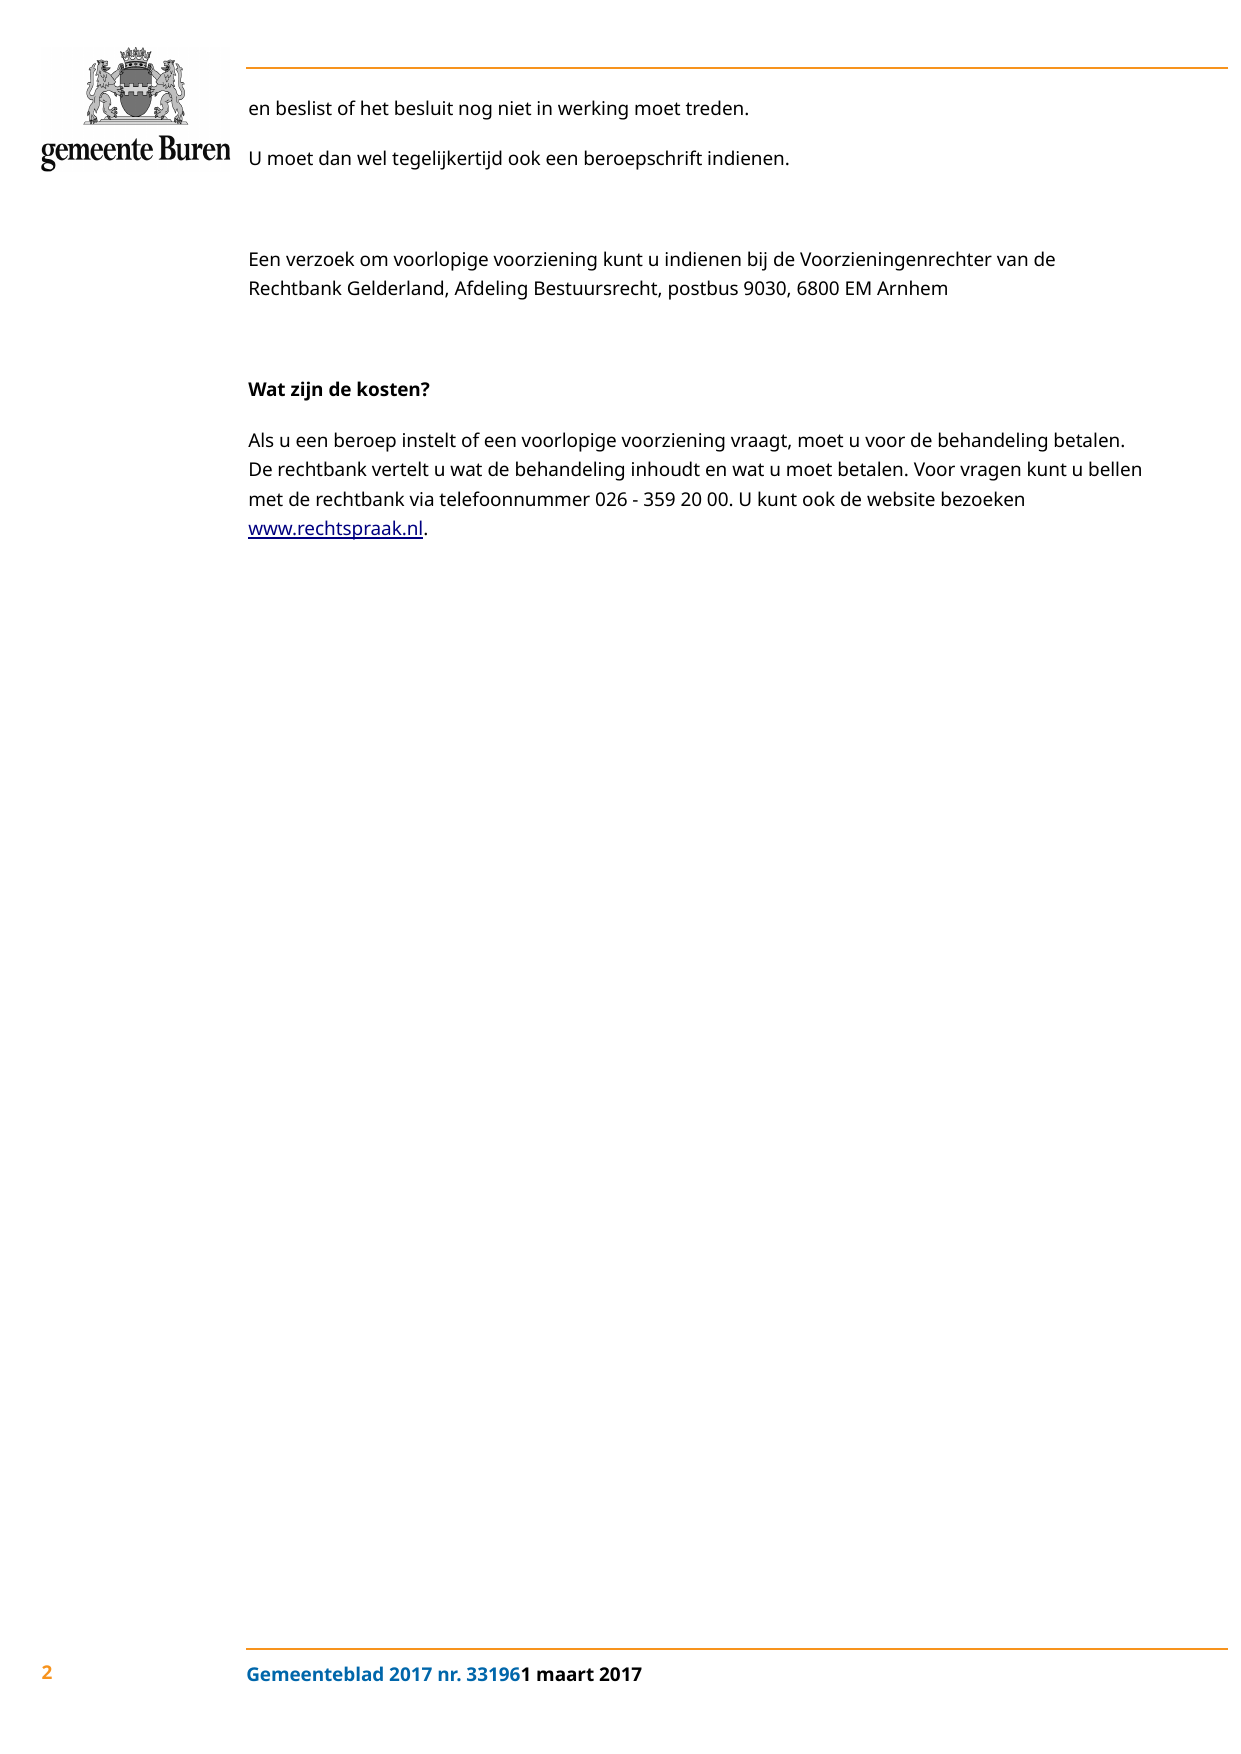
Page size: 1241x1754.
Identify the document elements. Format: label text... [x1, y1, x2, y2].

picture [41, 47, 231, 172]
text en beslist of het besluit nog niet in werking moet treden. [248, 95, 1152, 121]
text Een verzoek om voorlopige voorziening kunt u indienen bij de Voorzieningenrechter van de Rechtbank Gelderland, Afdeling Bestuursrecht, postbus 9030, 6800 EM Arnhem [248, 246, 1152, 301]
text Als u een beroep instelt of een voorlopige voorziening vraagt, moet u voor de behandeling betalen. De rechtbank vertelt u wat de behandeling inhoudt en wat u moet betalen. Voor vragen kunt u bellen met de rechtbank via telefoonnummer 026 - 359 20 00. U kunt ook de website bezoeken www.rechtspraak.nl. [248, 427, 1152, 541]
text Wat zijn de kosten? [248, 376, 1152, 402]
text U moet dan wel tegelijkertijd ook een beroepschrift indienen. [248, 145, 1152, 171]
